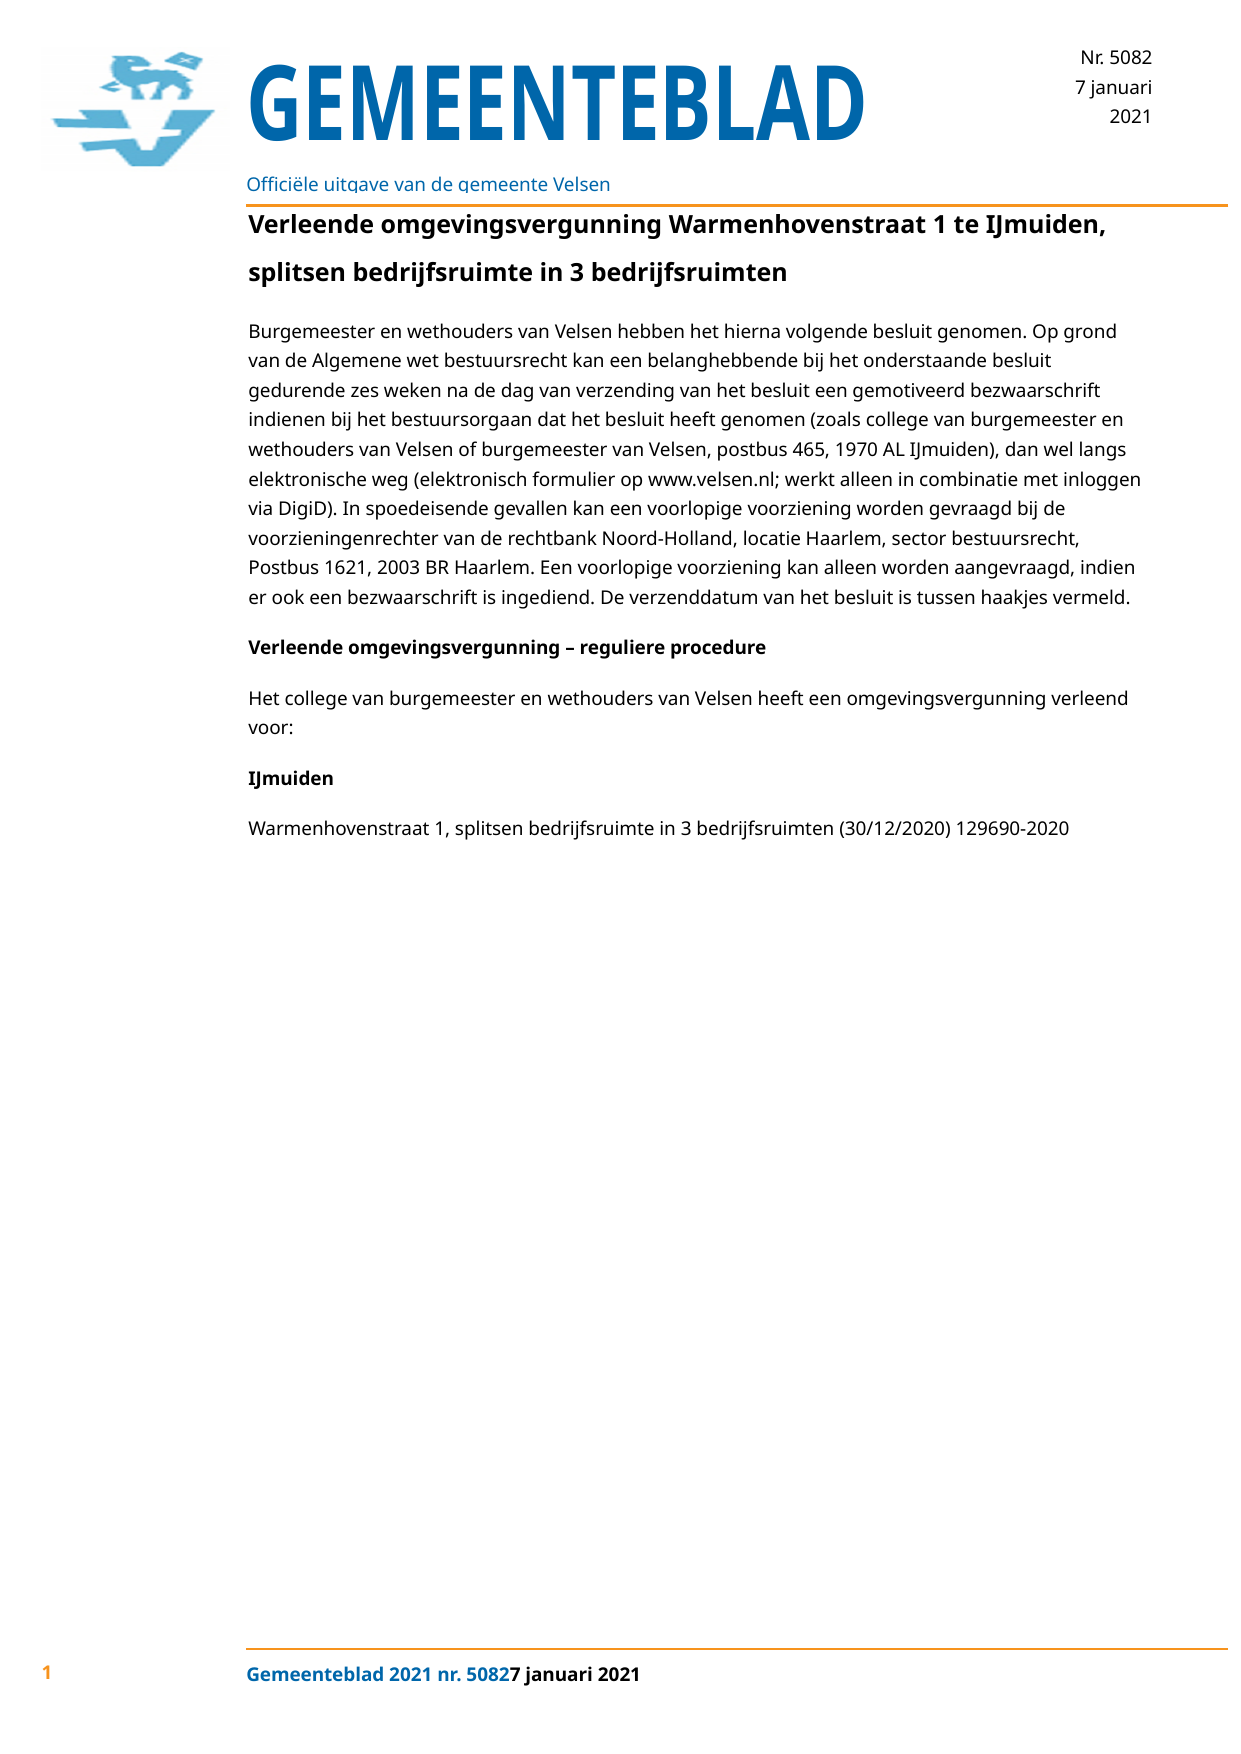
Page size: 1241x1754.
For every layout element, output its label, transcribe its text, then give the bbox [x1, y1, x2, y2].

text Verleende omgevingsvergunning Warmenhovenstraat 1 te IJmuiden, splitsen bedrijfsruimte in 3 bedrijfsruimten [248, 207, 1152, 288]
text Warmenhovenstraat 1, splitsen bedrijfsruimte in 3 bedrijfsruimten (30/12/2020) 129690-2020 [248, 815, 1152, 841]
text Burgemeester en wethouders van Velsen hebben het hierna volgende besluit genomen. Op grond van de Algemene wet bestuursrecht kan een belanghebbende bij het onderstaande besluit gedurende zes weken na de dag van verzending van het besluit een gemotiveerd bezwaarschrift indienen bij het bestuursorgaan dat het besluit heeft genomen (zoals college van burgemeester en wethouders van Velsen of burgemeester van Velsen, postbus 465, 1970 AL IJmuiden), dan wel langs elektronische weg (elektronisch formulier op www.velsen.nl; werkt alleen in combinatie met inloggen via DigiD). In spoedeisende gevallen kan een voorlopige voorziening worden gevraagd bij de voorzieningenrechter van de rechtbank Noord-Holland, locatie Haarlem, sector bestuursrecht, Postbus 1621, 2003 BR Haarlem. Een voorlopige voorziening kan alleen worden aangevraagd, indien er ook een bezwaarschrift is ingediend. De verzenddatum van het besluit is tussen haakjes vermeld. [248, 318, 1152, 610]
text Het college van burgemeester en wethouders van Velsen heeft een omgevingsvergunning verleend voor: [248, 685, 1152, 740]
text Verleende omgevingsvergunning – reguliere procedure [248, 634, 1152, 660]
picture [41, 47, 231, 172]
text IJmuiden [248, 765, 1152, 791]
